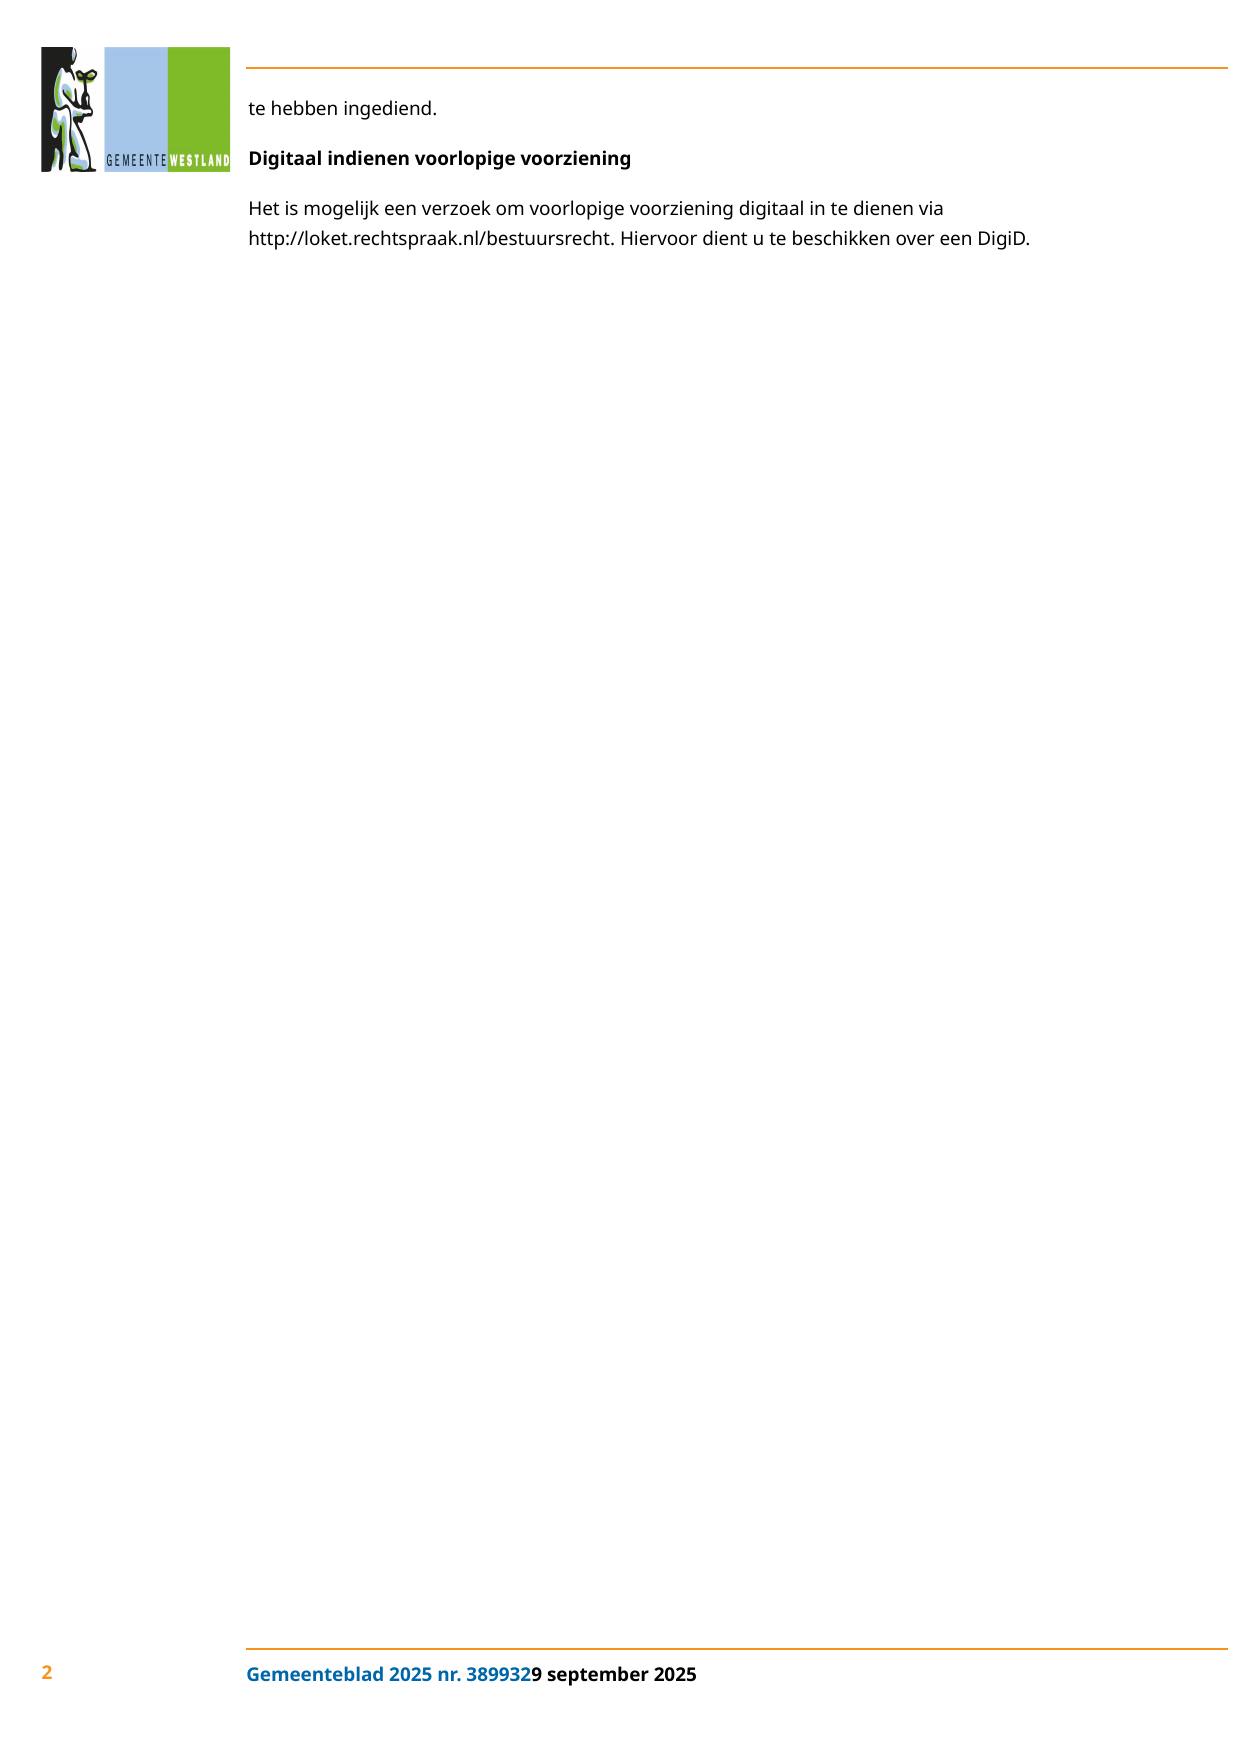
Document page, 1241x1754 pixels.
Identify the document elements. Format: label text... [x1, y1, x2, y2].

text te hebben ingediend. [248, 95, 1152, 121]
text Digitaal indienen voorlopige voorziening [248, 145, 1152, 171]
picture [41, 47, 231, 172]
text Het is mogelijk een verzoek om voorlopige voorziening digitaal in te dienen via http://loket.rechtspraak.nl/bestuursrecht. Hiervoor dient u te beschikken over een DigiD. [248, 196, 1152, 251]
